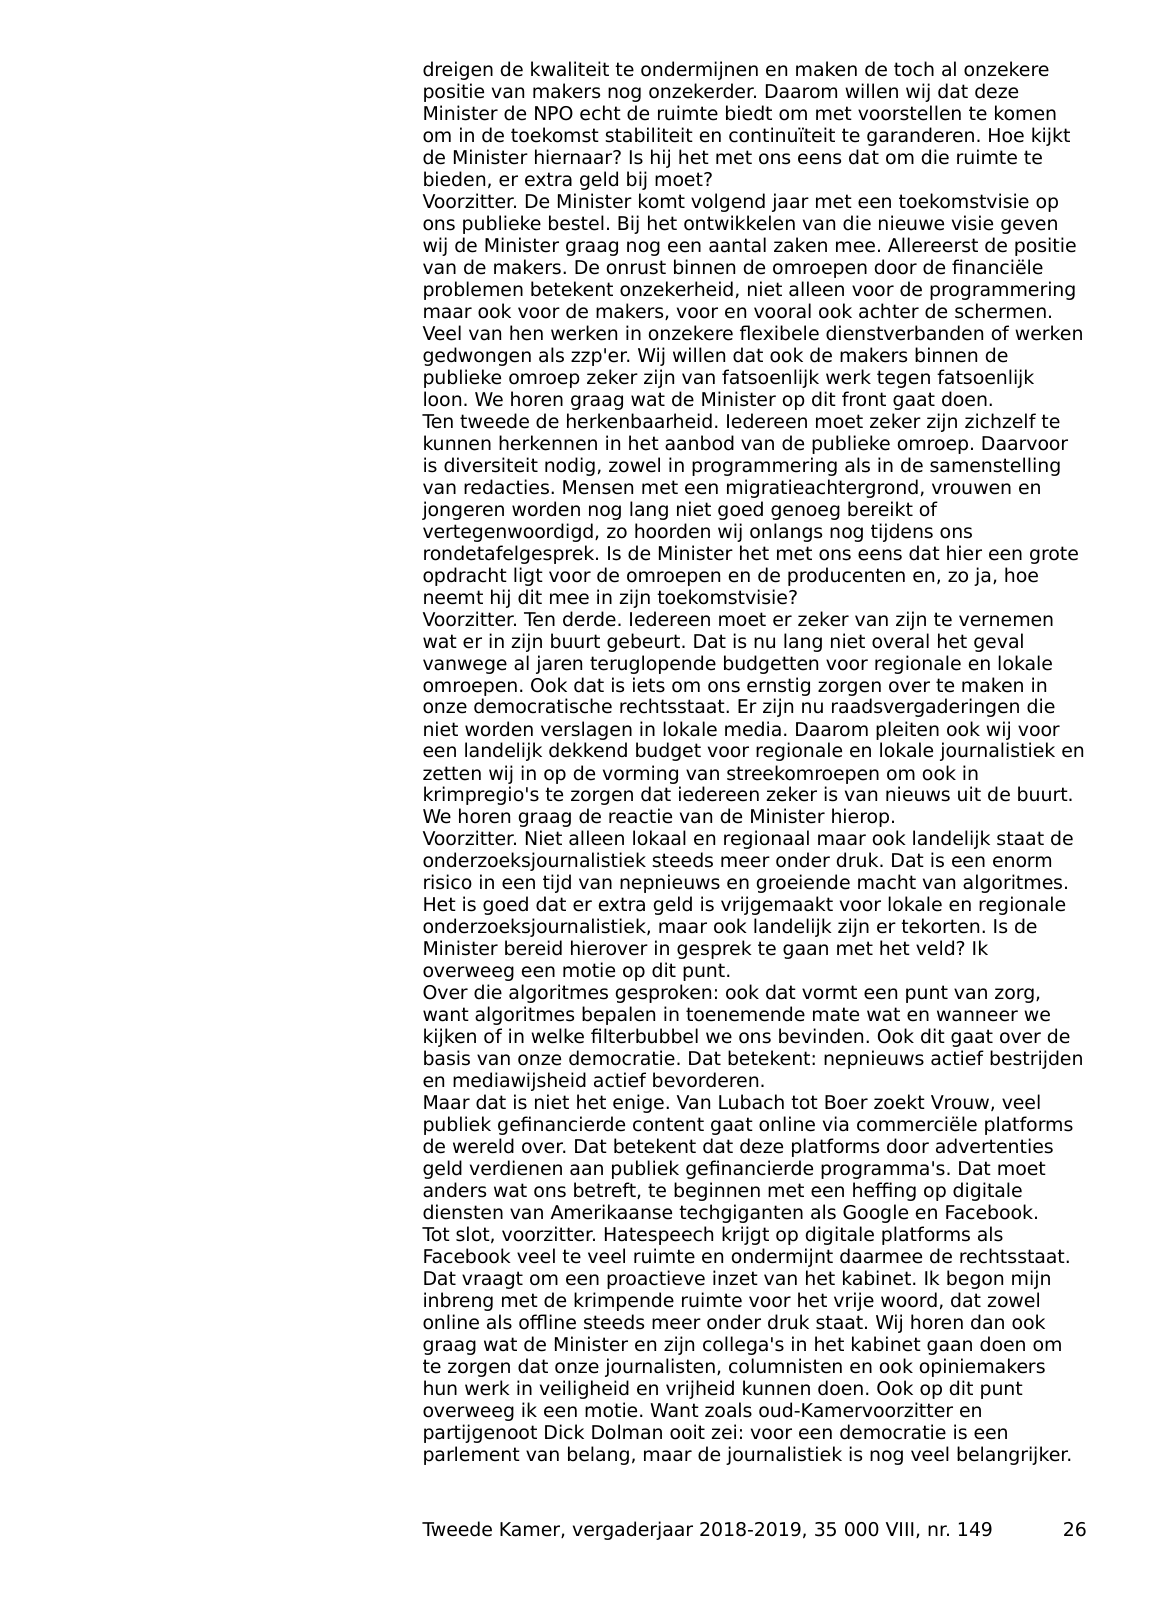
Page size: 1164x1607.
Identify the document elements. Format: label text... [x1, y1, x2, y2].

text Tot slot, voorzitter. Hatespeech krijgt op digitale platforms als Facebook veel te veel ruimte en ondermijnt daarmee de rechtsstaat. Dat vraagt om een proactieve inzet van het kabinet. Ik begon mijn inbreng met de krimpende ruimte voor het vrije woord, dat zowel online als offline steeds meer onder druk staat. Wij horen dan ook graag wat de Minister en zijn collega's in het kabinet gaan doen om te zorgen dat onze journalisten, columnisten en ook opiniemakers hun werk in veiligheid en vrijheid kunnen doen. Ook op dit punt overweeg ik een motie. Want zoals oud-Kamervoorzitter en partijgenoot Dick Dolman ooit zei: voor een democratie is een parlement van belang, maar de journalistiek is nog veel belangrijker. [422, 1224, 1087, 1466]
text dreigen de kwaliteit te ondermijnen en maken de toch al onzekere positie van makers nog onzekerder. Daarom willen wij dat deze Minister de NPO echt de ruimte biedt om met voorstellen te komen om in de toekomst stabiliteit en continuïteit te garanderen. Hoe kijkt de Minister hiernaar? Is hij het met ons eens dat om die ruimte te bieden, er extra geld bij moet? [422, 59, 1087, 191]
text Voorzitter. Ten derde. Iedereen moet er zeker van zijn te vernemen wat er in zijn buurt gebeurt. Dat is nu lang niet overal het geval vanwege al jaren teruglopende budgetten voor regionale en lokale omroepen. Ook dat is iets om ons ernstig zorgen over te maken in onze democratische rechtsstaat. Er zijn nu raadsvergaderingen die niet worden verslagen in lokale media. Daarom pleiten ook wij voor een landelijk dekkend budget voor regionale en lokale journalistiek en zetten wij in op de vorming van streekomroepen om ook in krimpregio's te zorgen dat iedereen zeker is van nieuws uit de buurt. We horen graag de reactie van de Minister hierop. [422, 608, 1087, 828]
text Ten tweede de herkenbaarheid. Iedereen moet zeker zijn zichzelf te kunnen herkennen in het aanbod van de publieke omroep. Daarvoor is diversiteit nodig, zowel in programmering als in de samenstelling van redacties. Mensen met een migratieachtergrond, vrouwen en jongeren worden nog lang niet goed genoeg bereikt of vertegenwoordigd, zo hoorden wij onlangs nog tijdens ons rondetafelgesprek. Is de Minister het met ons eens dat hier een grote opdracht ligt voor de omroepen en de producenten en, zo ja, hoe neemt hij dit mee in zijn toekomstvisie? [422, 411, 1087, 608]
text Voorzitter. Niet alleen lokaal en regionaal maar ook landelijk staat de onderzoeksjournalistiek steeds meer onder druk. Dat is een enorm risico in een tijd van nepnieuws en groeiende macht van algoritmes. Het is goed dat er extra geld is vrijgemaakt voor lokale en regionale onderzoeksjournalistiek, maar ook landelijk zijn er tekorten. Is de Minister bereid hierover in gesprek te gaan met het veld? Ik overweeg een motie op dit punt. [422, 828, 1087, 982]
text Over die algoritmes gesproken: ook dat vormt een punt van zorg, want algoritmes bepalen in toenemende mate wat en wanneer we kijken of in welke filterbubbel we ons bevinden. Ook dit gaat over de basis van onze democratie. Dat betekent: nepnieuws actief bestrijden en mediawijsheid actief bevorderen. [422, 982, 1087, 1092]
text Voorzitter. De Minister komt volgend jaar met een toekomstvisie op ons publieke bestel. Bij het ontwikkelen van die nieuwe visie geven wij de Minister graag nog een aantal zaken mee. Allereerst de positie van de makers. De onrust binnen de omroepen door de financiële problemen betekent onzekerheid, niet alleen voor de programmering maar ook voor de makers, voor en vooral ook achter de schermen. Veel van hen werken in onzekere flexibele dienstverbanden of werken gedwongen als zzp'er. Wij willen dat ook de makers binnen de publieke omroep zeker zijn van fatsoenlijk werk tegen fatsoenlijk loon. We horen graag wat de Minister op dit front gaat doen. [422, 191, 1087, 411]
text Maar dat is niet het enige. Van Lubach tot Boer zoekt Vrouw, veel publiek gefinancierde content gaat online via commerciële platforms de wereld over. Dat betekent dat deze platforms door advertenties geld verdienen aan publiek gefinancierde programma's. Dat moet anders wat ons betreft, te beginnen met een heffing op digitale diensten van Amerikaanse techgiganten als Google en Facebook. [422, 1092, 1087, 1224]
